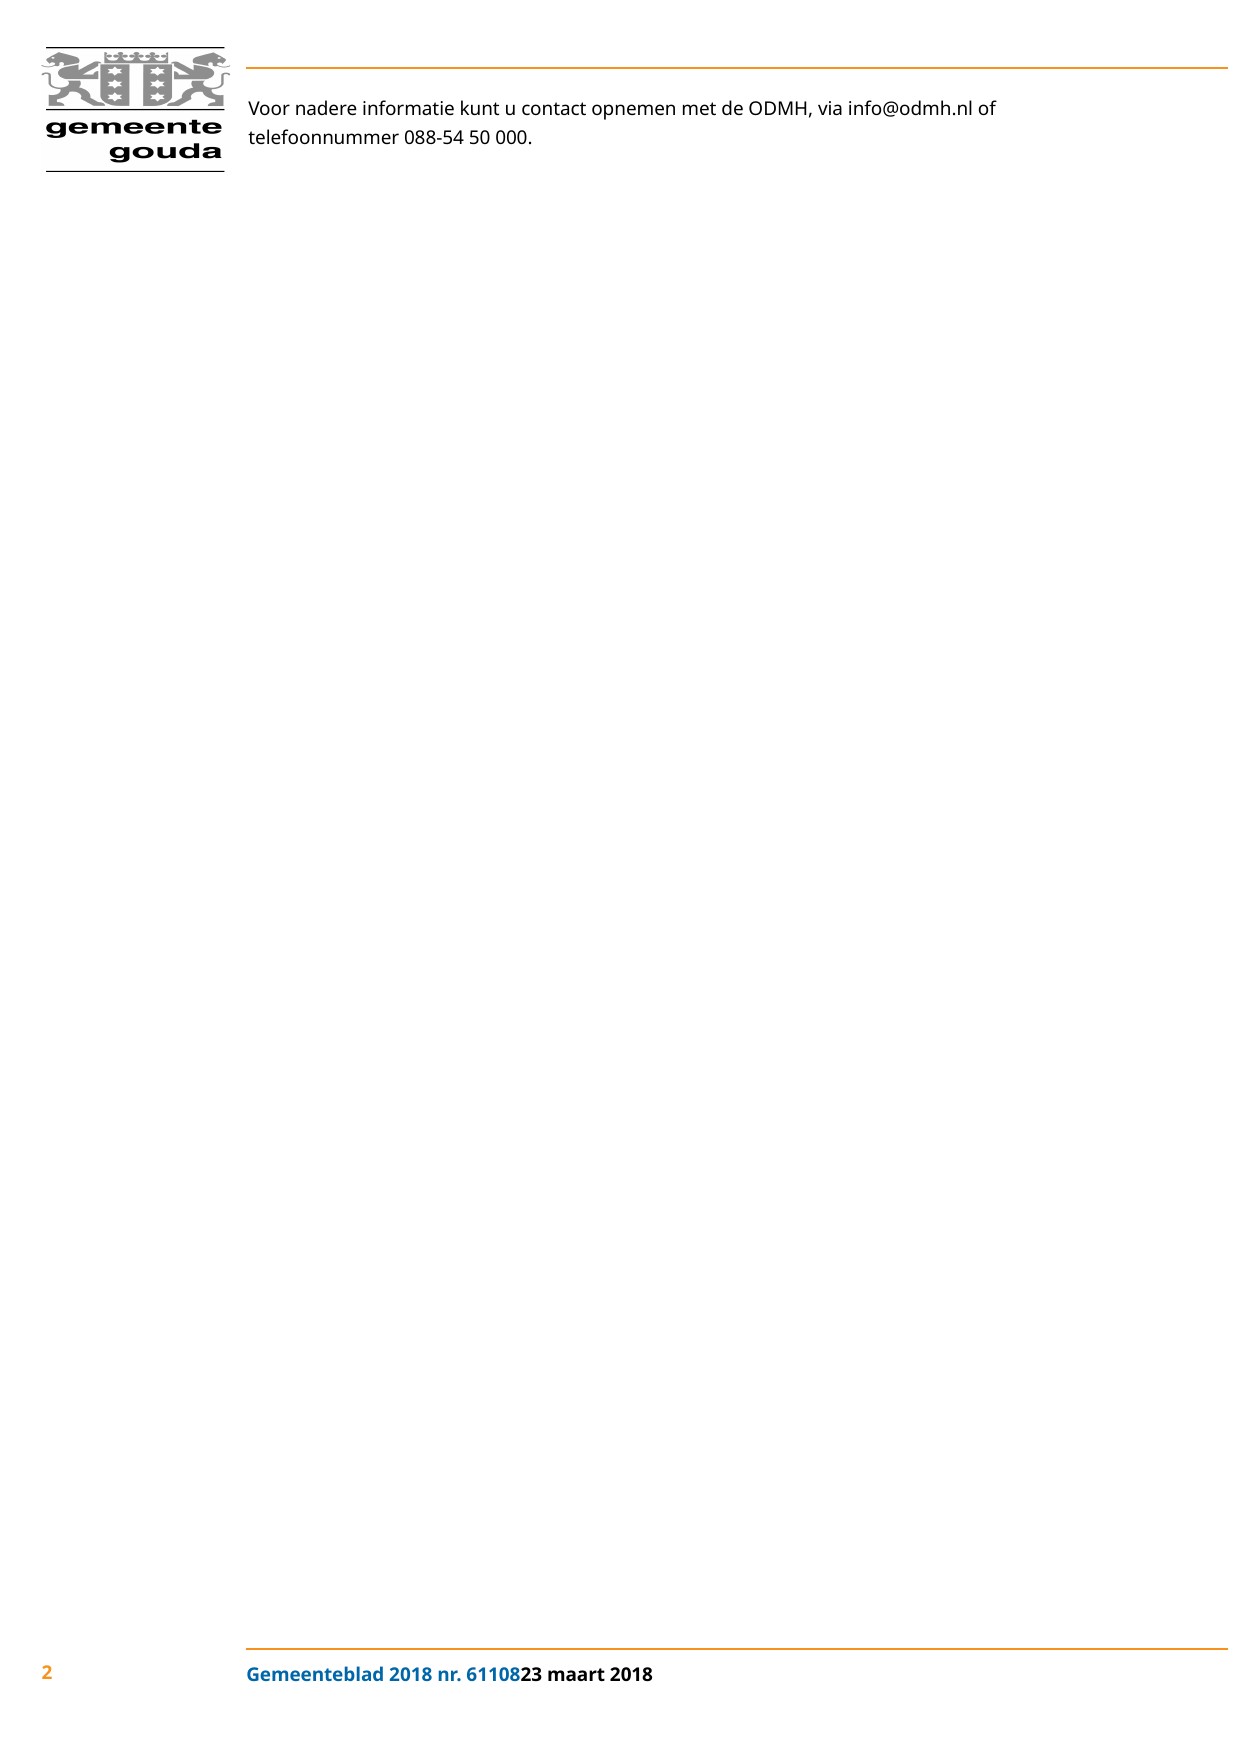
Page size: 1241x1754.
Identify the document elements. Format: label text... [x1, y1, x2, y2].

picture [41, 47, 231, 172]
text Voor nadere informatie kunt u contact opnemen met de ODMH, via info@odmh.nl of telefoonnummer 088-54 50 000. [248, 95, 1152, 150]
